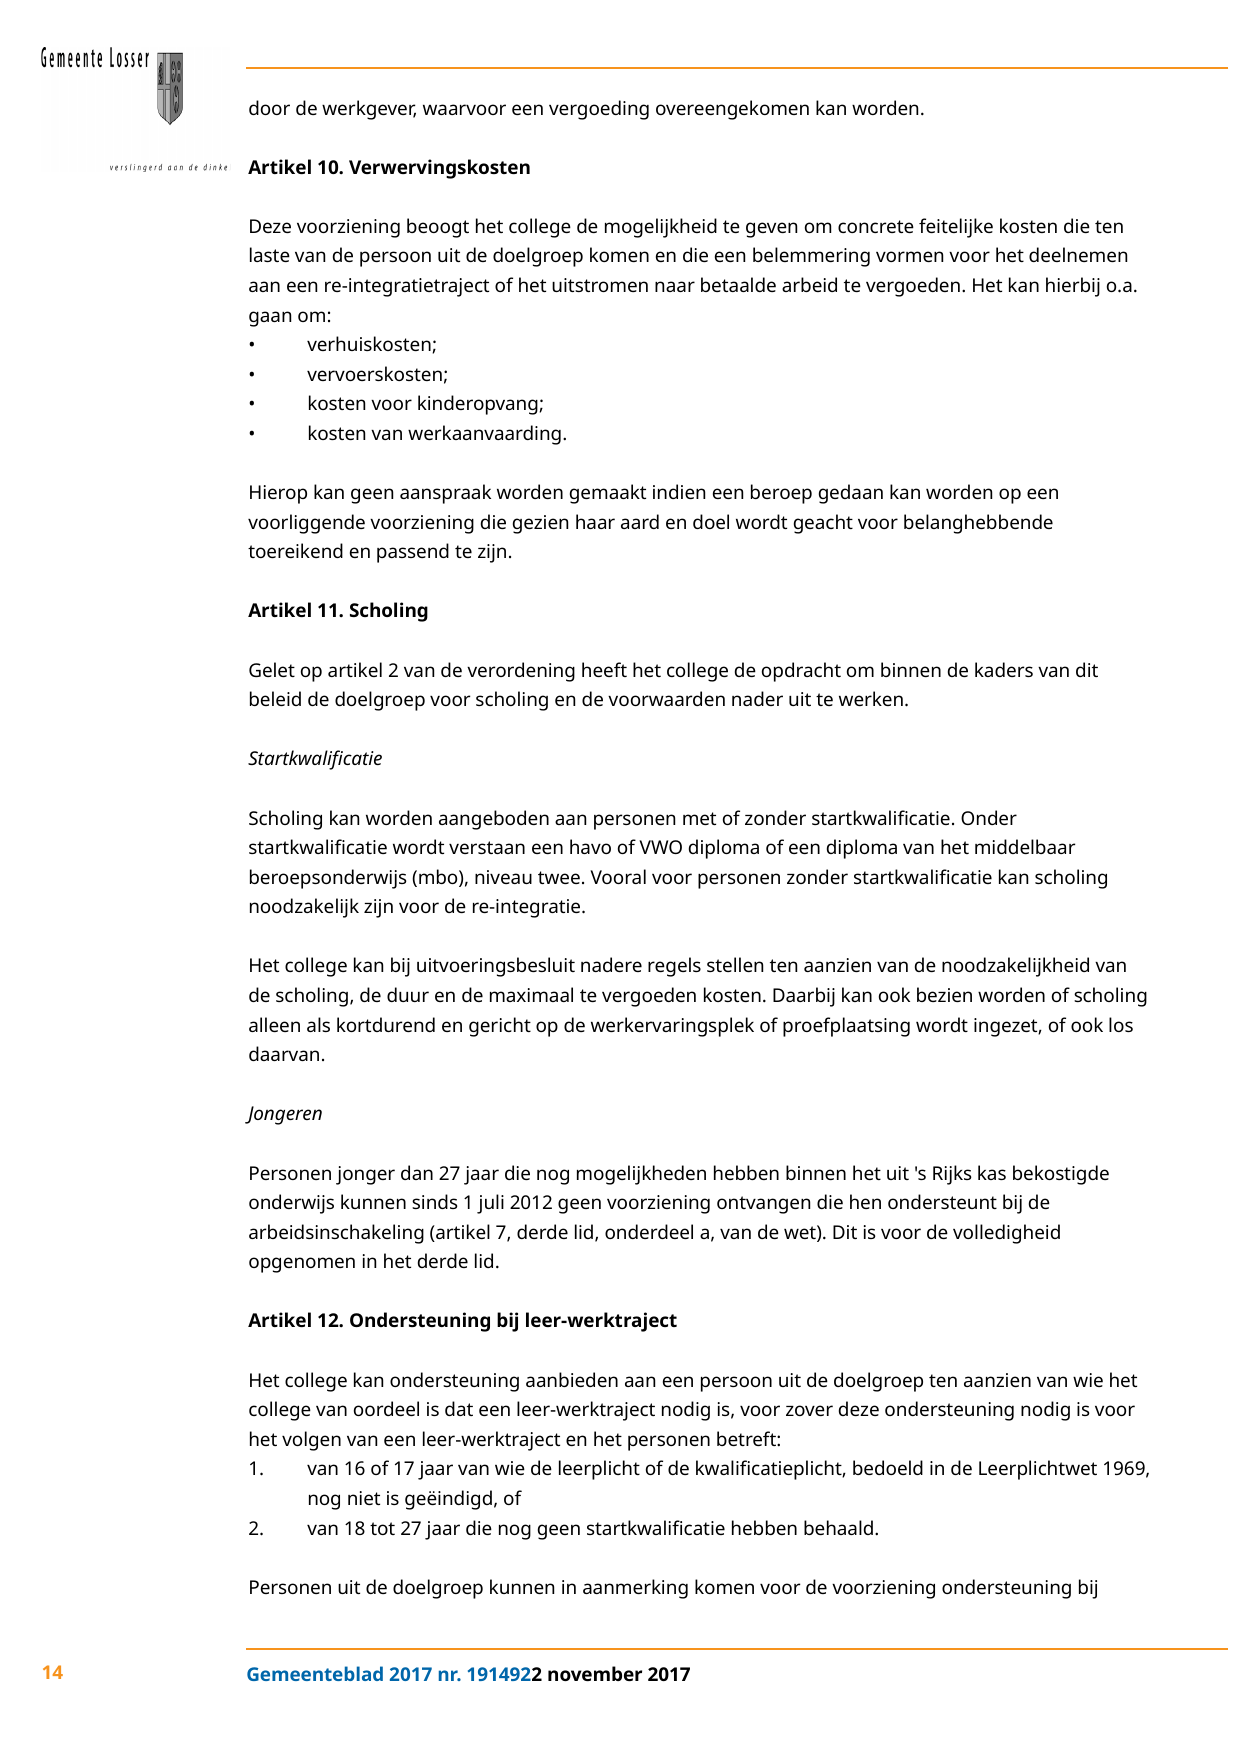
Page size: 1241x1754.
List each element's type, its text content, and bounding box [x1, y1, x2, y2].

text Deze voorziening beoogt het college de mogelijkheid te geven om concrete feitelijke kosten die ten [248, 213, 1152, 239]
picture [41, 47, 231, 172]
list vervoerskosten; [248, 361, 1152, 387]
text Personen jonger dan 27 jaar die nog mogelijkheden hebben binnen het uit 's Rijks kas bekostigde [248, 1160, 1152, 1186]
text Hierop kan geen aanspraak worden gemaakt indien een beroep gedaan kan worden op een voorliggende voorziening die gezien haar aard en doel wordt geacht voor belanghebbende toereikend en passend te zijn. [248, 479, 1152, 564]
text Artikel 11. Scholing [248, 598, 1152, 623]
text Gelet op artikel 2 van de verordening heeft het college de opdracht om binnen de kaders van dit beleid de doelgroep voor scholing en de voorwaarden nader uit te werken. [248, 657, 1152, 712]
list verhuiskosten; [248, 331, 1152, 357]
text Het college kan bij uitvoeringsbesluit nadere regels stellen ten aanzien van de noodzakelijkheid van de scholing, de duur en de maximaal te vergoeden kosten. Daarbij kan ook bezien worden of scholing alleen als kortdurend en gericht op de werkervaringsplek of proefplaatsing wordt ingezet, of ook los daarvan. [248, 953, 1152, 1067]
text Personen uit de doelgroep kunnen in aanmerking komen voor de voorziening ondersteuning bij [248, 1574, 1152, 1600]
text Jongeren [248, 1101, 1152, 1126]
list van 18 tot 27 jaar die nog geen startkwalificatie hebben behaald. [248, 1515, 1152, 1541]
text Startkwalificatie [248, 746, 1152, 771]
text Artikel 10. Verwervingskosten [248, 154, 1152, 180]
list kosten voor kinderopvang; [248, 391, 1152, 416]
text Artikel 12. Ondersteuning bij leer-werktraject [248, 1308, 1152, 1333]
text Het college kan ondersteuning aanbieden aan een persoon uit de doelgroep ten aanzien van wie het college van oordeel is dat een leer-werktraject nodig is, voor zover deze ondersteuning nodig is voor het volgen van een leer-werktraject en het personen betreft: [248, 1367, 1152, 1452]
list van 16 of 17 jaar van wie de leerplicht of de kwalificatieplicht, bedoeld in de Leerplichtwet 1969, nog niet is geëindigd, of [248, 1456, 1152, 1511]
text aan een re-integratietraject of het uitstromen naar betaalde arbeid te vergoeden. Het kan hierbij o.a. gaan om: [248, 272, 1152, 328]
list kosten van werkaanvaarding. [248, 420, 1152, 446]
text laste van de persoon uit de doelgroep komen en die een belemmering vormen voor het deelnemen [248, 243, 1152, 268]
text door de werkgever, waarvoor een vergoeding overeengekomen kan worden. [248, 95, 1152, 121]
text Scholing kan worden aangeboden aan personen met of zonder startkwalificatie. Onder startkwalificatie wordt verstaan een havo of VWO diploma of een diploma van het middelbaar beroepsonderwijs (mbo), niveau twee. Vooral voor personen zonder startkwalificatie kan scholing noodzakelijk zijn voor de re-integratie. [248, 805, 1152, 919]
text onderwijs kunnen sinds 1 juli 2012 geen voorziening ontvangen die hen ondersteunt bij de arbeidsinschakeling (artikel 7, derde lid, onderdeel a, van de wet). Dit is voor de volledigheid opgenomen in het derde lid. [248, 1189, 1152, 1274]
